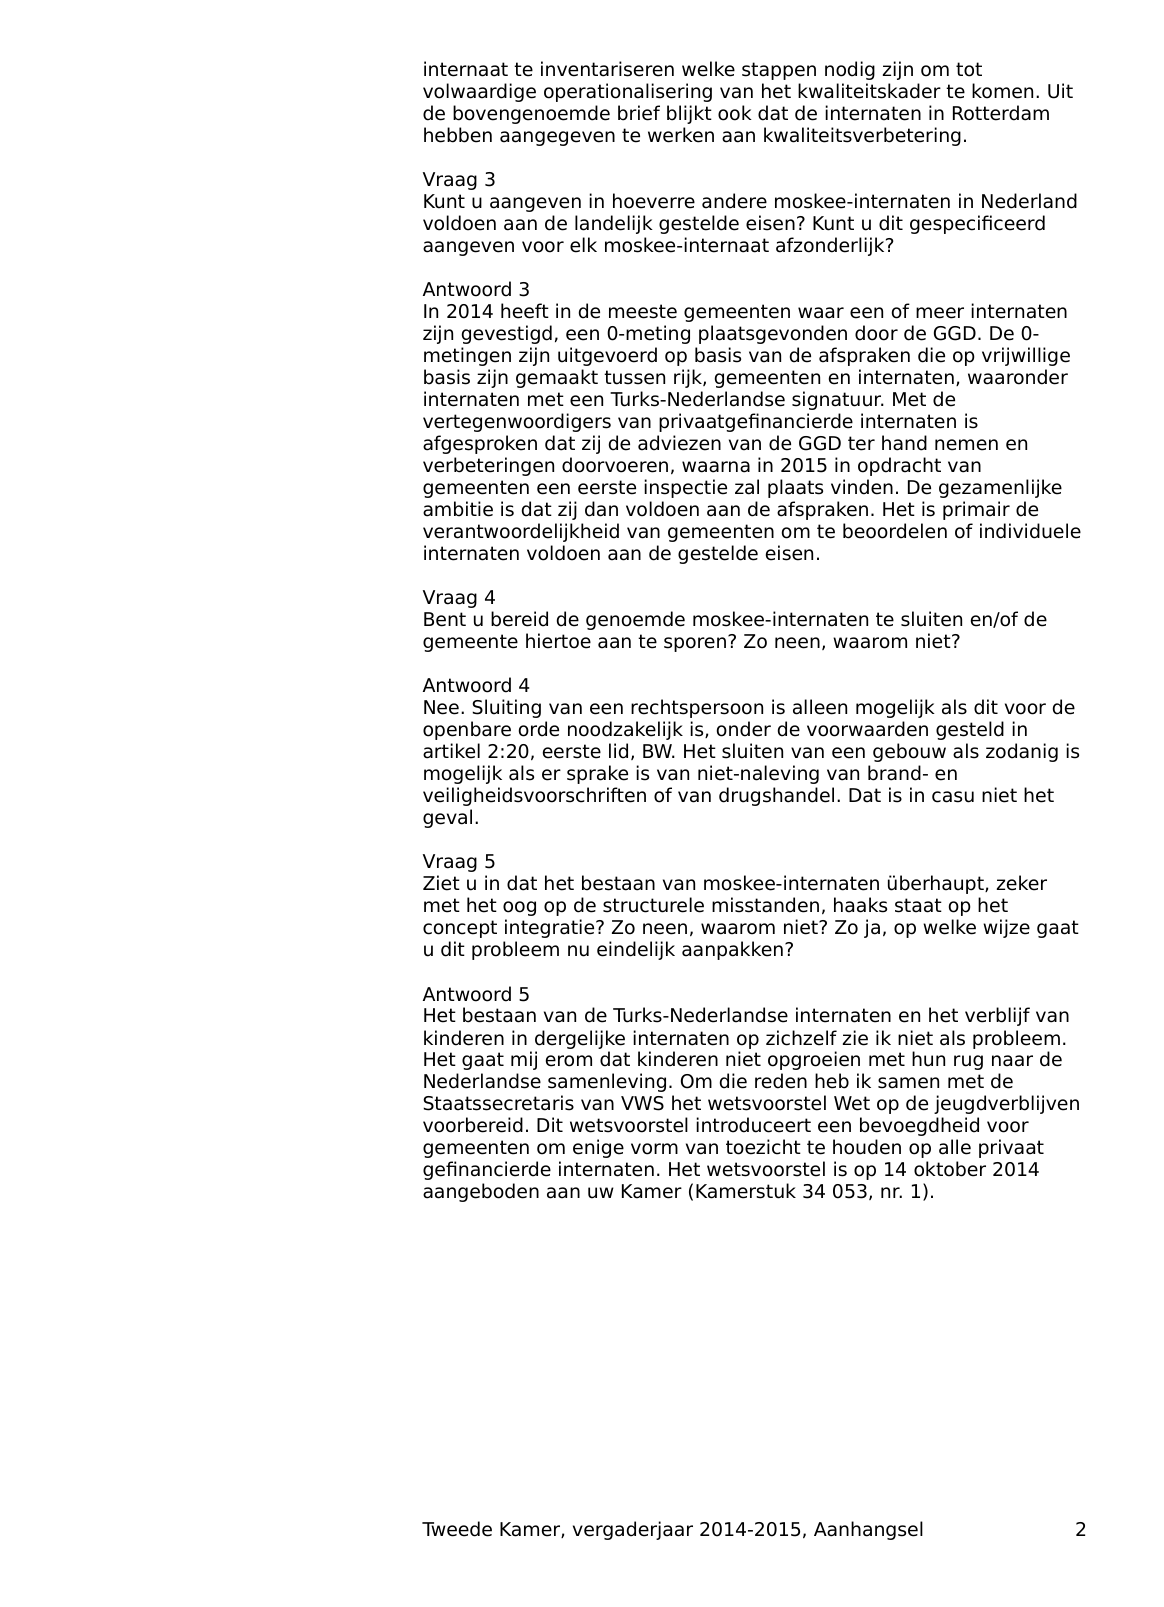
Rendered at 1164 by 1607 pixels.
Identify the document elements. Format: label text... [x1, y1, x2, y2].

text Antwoord 5 [422, 983, 1087, 1005]
text Vraag 5 [422, 851, 1087, 873]
text Vraag 3 [422, 169, 1087, 191]
text Kunt u aangeven in hoeverre andere moskee-internaten in Nederland voldoen aan de landelijk gestelde eisen? Kunt u dit gespecificeerd aangeven voor elk moskee-internaat afzonderlijk? [422, 191, 1087, 257]
text Vraag 4 [422, 587, 1087, 609]
text Het bestaan van de Turks-Nederlandse internaten en het verblijf van kinderen in dergelijke internaten op zichzelf zie ik niet als probleem. Het gaat mij erom dat kinderen niet opgroeien met hun rug naar de Nederlandse samenleving. Om die reden heb ik samen met de Staatssecretaris van VWS het wetsvoorstel Wet op de jeugdverblijven voorbereid. Dit wetsvoorstel introduceert een bevoegdheid voor gemeenten om enige vorm van toezicht te houden op alle privaat gefinancierde internaten. Het wetsvoorstel is op 14 oktober 2014 aangeboden aan uw Kamer (Kamerstuk 34 053, nr. 1). [422, 1005, 1087, 1203]
text Nee. Sluiting van een rechtspersoon is alleen mogelijk als dit voor de openbare orde noodzakelijk is, onder de voorwaarden gesteld in artikel 2:20, eerste lid, BW. Het sluiten van een gebouw als zodanig is mogelijk als er sprake is van niet-naleving van brand- en veiligheidsvoorschriften of van drugshandel. Dat is in casu niet het geval. [422, 697, 1087, 829]
text Ziet u in dat het bestaan van moskee-internaten überhaupt, zeker met het oog op de structurele misstanden, haaks staat op het concept integratie? Zo neen, waarom niet? Zo ja, op welke wijze gaat u dit probleem nu eindelijk aanpakken? [422, 873, 1087, 961]
text Antwoord 4 [422, 675, 1087, 697]
text In 2014 heeft in de meeste gemeenten waar een of meer internaten zijn gevestigd, een 0-meting plaatsgevonden door de GGD. De 0-metingen zijn uitgevoerd op basis van de afspraken die op vrijwillige basis zijn gemaakt tussen rijk, gemeenten en internaten, waaronder internaten met een Turks-Nederlandse signatuur. Met de vertegenwoordigers van privaatgefinancierde internaten is afgesproken dat zij de adviezen van de GGD ter hand nemen en verbeteringen doorvoeren, waarna in 2015 in opdracht van gemeenten een eerste inspectie zal plaats vinden. De gezamenlijke ambitie is dat zij dan voldoen aan de afspraken. Het is primair de verantwoordelijkheid van gemeenten om te beoordelen of individuele internaten voldoen aan de gestelde eisen. [422, 301, 1087, 565]
text internaat te inventariseren welke stappen nodig zijn om tot volwaardige operationalisering van het kwaliteitskader te komen. Uit de bovengenoemde brief blijkt ook dat de internaten in Rotterdam hebben aangegeven te werken aan kwaliteitsverbetering. [422, 59, 1087, 147]
text Bent u bereid de genoemde moskee-internaten te sluiten en/of de gemeente hiertoe aan te sporen? Zo neen, waarom niet? [422, 609, 1087, 653]
text Antwoord 3 [422, 279, 1087, 301]
